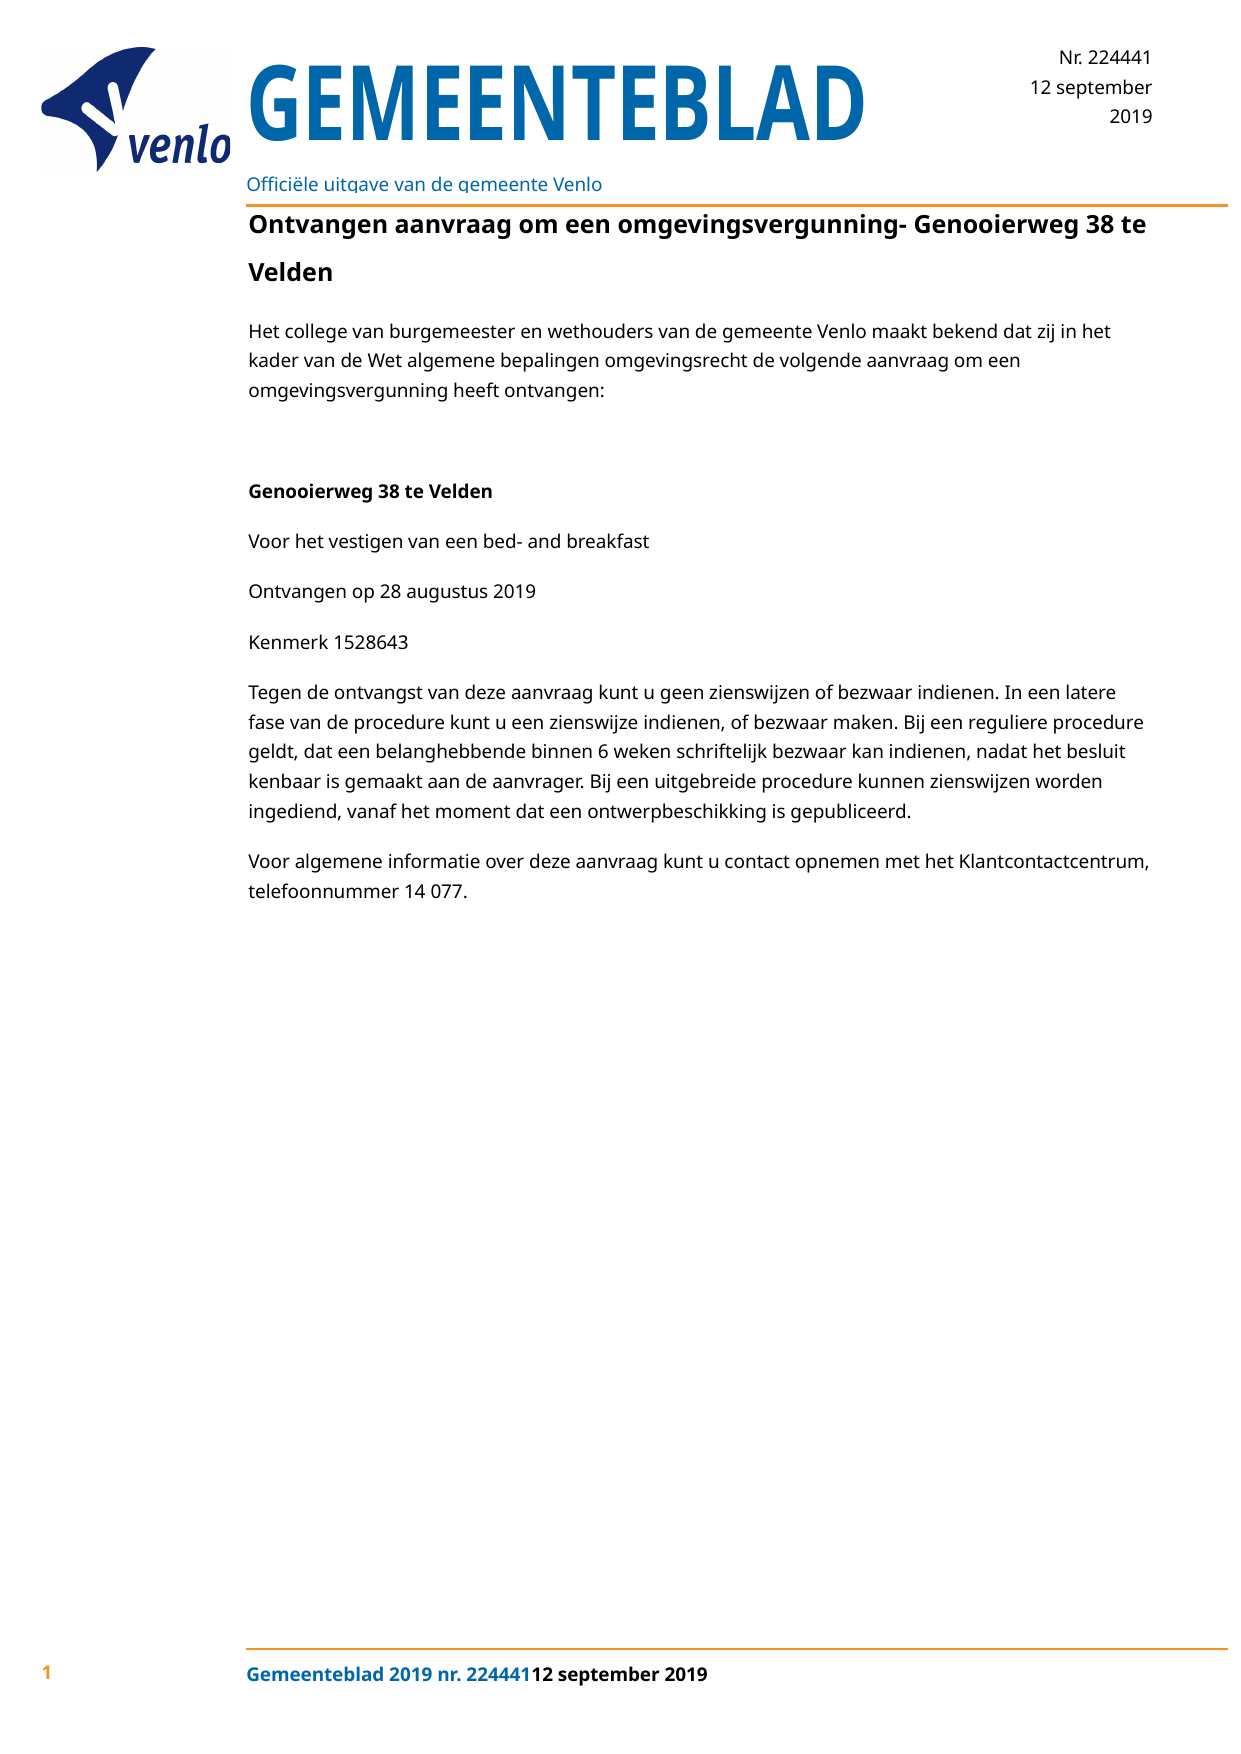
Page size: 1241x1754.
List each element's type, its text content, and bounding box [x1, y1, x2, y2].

text Voor algemene informatie over deze aanvraag kunt u contact opnemen met het Klantcontactcentrum, telefoonnummer 14 077. [248, 848, 1152, 904]
text Genooierweg 38 te Velden [248, 478, 1152, 504]
text Kenmerk 1528643 [248, 629, 1152, 655]
text Voor het vestigen van een bed- and breakfast [248, 528, 1152, 554]
text Tegen de ontvangst van deze aanvraag kunt u geen zienswijzen of bezwaar indienen. In een latere fase van de procedure kunt u een zienswijze indienen, of bezwaar maken. Bij een reguliere procedure geldt, dat een belanghebbende binnen 6 weken schriftelijk bezwaar kan indienen, nadat het besluit kenbaar is gemaakt aan de aanvrager. Bij een uitgebreide procedure kunnen zienswijzen worden ingediend, vanaf het moment dat een ontwerpbeschikking is gepubliceerd. [248, 679, 1152, 824]
text Ontvangen aanvraag om een omgevingsvergunning- Genooierweg 38 te Velden [248, 207, 1152, 288]
text Ontvangen op 28 augustus 2019 [248, 579, 1152, 604]
picture [41, 47, 231, 172]
text Het college van burgemeester en wethouders van de gemeente Venlo maakt bekend dat zij in het kader van de Wet algemene bepalingen omgevingsrecht de volgende aanvraag om een omgevingsvergunning heeft ontvangen: [248, 318, 1152, 403]
